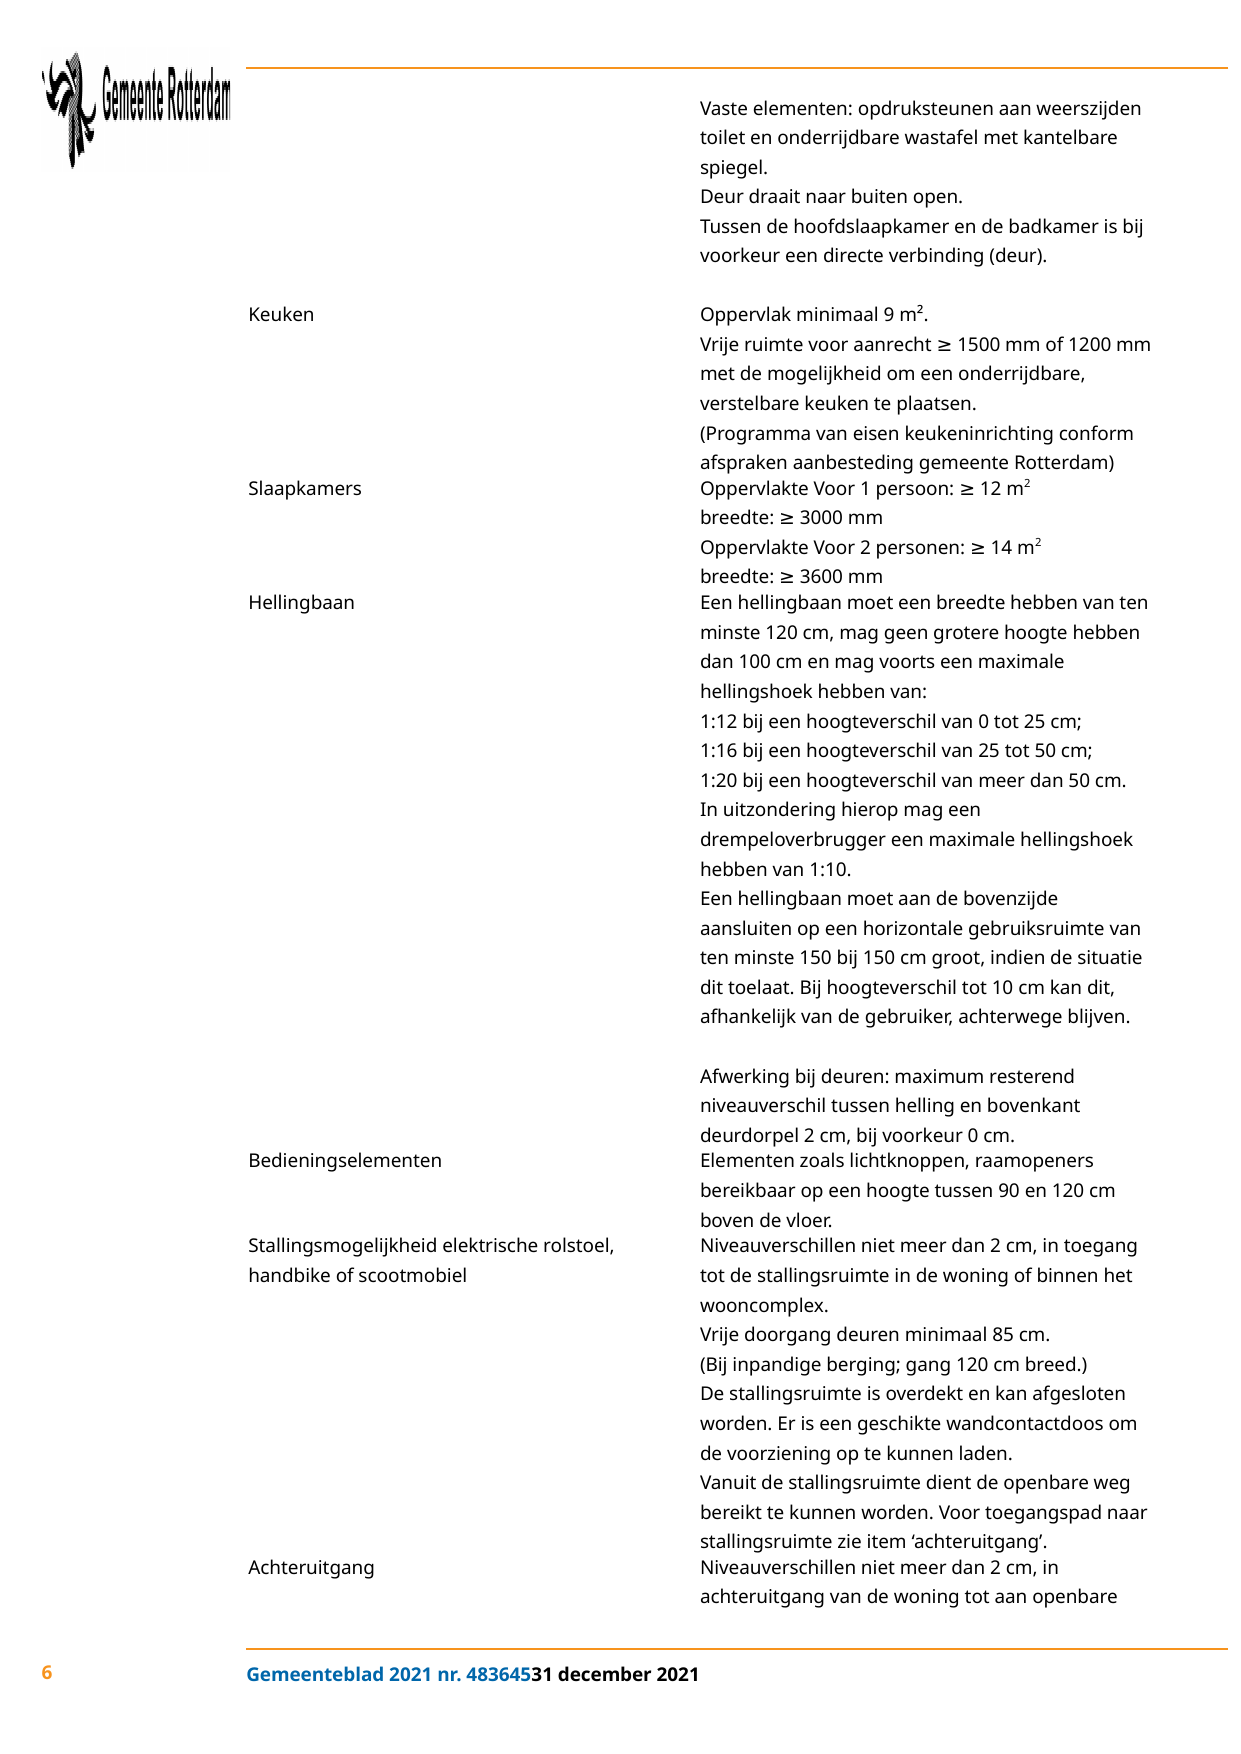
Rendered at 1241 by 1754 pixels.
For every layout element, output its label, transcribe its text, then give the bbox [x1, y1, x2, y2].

table_cell Niveauverschillen niet meer dan 2 cm, in toegang tot de stallingsruimte in de woning of binnen het wooncomplex. Vrije doorgang deuren minimaal 85 cm. (Bij inpandige berging; gang 120 cm breed.) De stallingsruimte is overdekt en kan afgesloten worden. Er is een geschikte wandcontactdoos om de voorziening op te kunnen laden. Vanuit de stallingsruimte dient de openbare weg bereikt te kunnen worden. Voor toegangspad naar stallingsruimte zie item ‘achteruitgang’. [700, 1233, 1152, 1554]
table_cell Oppervlakte Voor 1 persoon: ≥ 12 m2 breedte: ≥ 3000 mm Oppervlakte Voor 2 personen: ≥ 14 m2 breedte: ≥ 3600 mm [700, 475, 1152, 589]
table_cell Slaapkamers [248, 475, 700, 589]
table_cell Achteruitgang [248, 1554, 700, 1609]
table_header Oppervlak minimaal 9 m². Vrije ruimte voor aanrecht ≥ 1500 mm of 1200 mm met de mogelijkheid om een onderrijdbare, verstelbare keuken te plaatsen. (Programma van eisen keukeninrichting conform afspraken aanbesteding gemeente Rotterdam) [700, 301, 1152, 475]
table_cell Elementen zoals lichtknoppen, raamopeners bereikbaar op een hoogte tussen 90 en 120 cm boven de vloer. [700, 1148, 1152, 1233]
table_cell Hellingbaan [248, 590, 700, 1148]
table_cell Bedieningselementen [248, 1148, 700, 1233]
table_cell Een hellingbaan moet een breedte hebben van ten minste 120 cm, mag geen grotere hoogte hebben dan 100 cm en mag voorts een maximale hellingshoek hebben van: 1:12 bij een hoogteverschil van 0 tot 25 cm; 1:16 bij een hoogteverschil van 25 tot 50 cm; 1:20 bij een hoogteverschil van meer dan 50 cm. In uitzondering hierop mag een drempeloverbrugger een maximale hellingshoek hebben van 1:10. Een hellingbaan moet aan de bovenzijde aansluiten op een horizontale gebruiksruimte van ten minste 150 bij 150 cm groot, indien de situatie dit toelaat. Bij hoogteverschil tot 10 cm kan dit, afhankelijk van de gebruiker, achterwege blijven. Afwerking bij deuren: maximum resterend niveauverschil tussen helling en bovenkant deurdorpel 2 cm, bij voorkeur 0 cm. [700, 590, 1152, 1148]
picture [41, 47, 231, 172]
table_cell Stallingsmogelijkheid elektrische rolstoel, handbike of scootmobiel [248, 1233, 700, 1554]
table_header Keuken [248, 301, 700, 475]
table_cell [248, 95, 700, 268]
table_cell Niveauverschillen niet meer dan 2 cm, in achteruitgang van de woning tot aan openbare [700, 1554, 1152, 1609]
table_cell Vaste elementen: opdruksteunen aan weerszijden toilet en onderrijdbare wastafel met kantelbare spiegel. Deur draait naar buiten open. Tussen de hoofdslaapkamer en de badkamer is bij voorkeur een directe verbinding (deur). [700, 95, 1152, 268]
